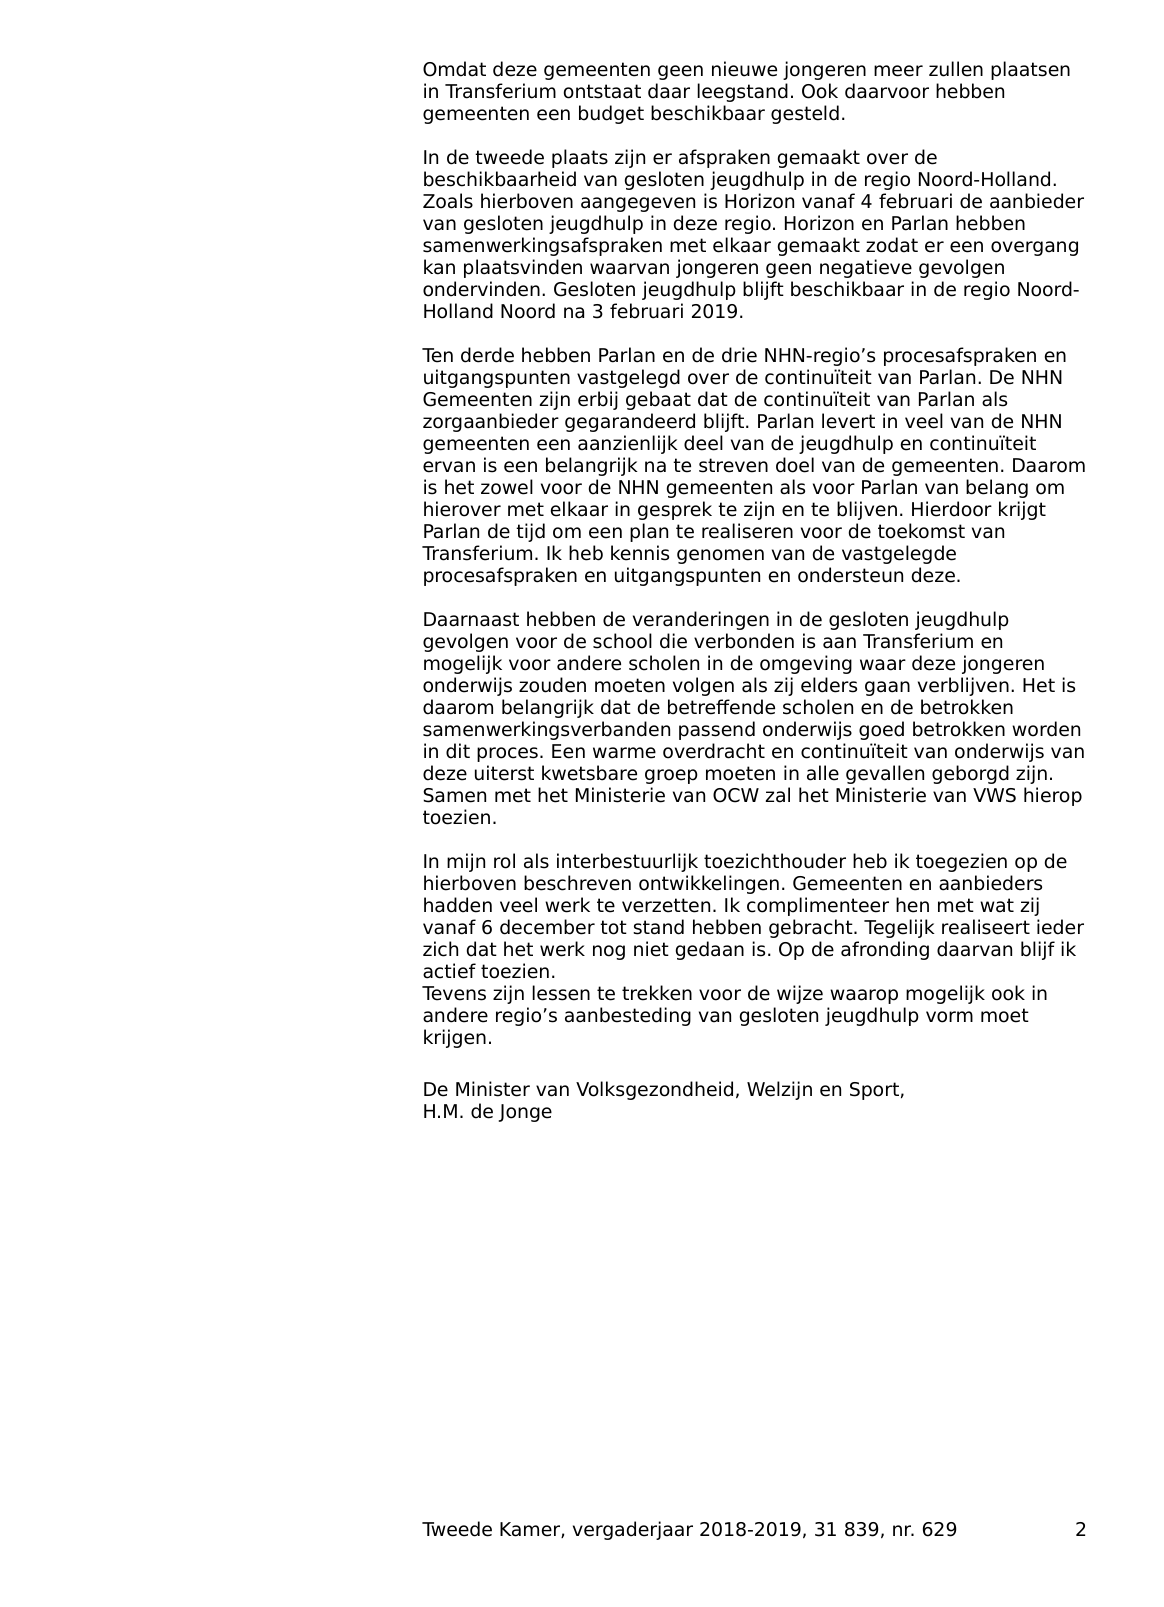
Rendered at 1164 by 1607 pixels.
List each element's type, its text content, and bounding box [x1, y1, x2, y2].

text Tevens zijn lessen te trekken voor de wijze waarop mogelijk ook in andere regio’s aanbesteding van gesloten jeugdhulp vorm moet krijgen. [422, 983, 1087, 1049]
text Omdat deze gemeenten geen nieuwe jongeren meer zullen plaatsen in Transferium ontstaat daar leegstand. Ook daarvoor hebben gemeenten een budget beschikbaar gesteld. [422, 59, 1087, 125]
text De Minister van Volksgezondheid, Welzijn en Sport, H.M. de Jonge [422, 1079, 1087, 1123]
text Ten derde hebben Parlan en de drie NHN-regio’s procesafspraken en uitgangspunten vastgelegd over de continuïteit van Parlan. De NHN Gemeenten zijn erbij gebaat dat de continuïteit van Parlan als zorgaanbieder gegarandeerd blijft. Parlan levert in veel van de NHN gemeenten een aanzienlijk deel van de jeugdhulp en continuïteit ervan is een belangrijk na te streven doel van de gemeenten. Daarom is het zowel voor de NHN gemeenten als voor Parlan van belang om hierover met elkaar in gesprek te zijn en te blijven. Hierdoor krijgt Parlan de tijd om een plan te realiseren voor de toekomst van Transferium. Ik heb kennis genomen van de vastgelegde procesafspraken en uitgangspunten en ondersteun deze. [422, 345, 1087, 587]
text In de tweede plaats zijn er afspraken gemaakt over de beschikbaarheid van gesloten jeugdhulp in de regio Noord-Holland. Zoals hierboven aangegeven is Horizon vanaf 4 februari de aanbieder van gesloten jeugdhulp in deze regio. Horizon en Parlan hebben samenwerkingsafspraken met elkaar gemaakt zodat er een overgang kan plaatsvinden waarvan jongeren geen negatieve gevolgen ondervinden. Gesloten jeugdhulp blijft beschikbaar in de regio Noord-Holland Noord na 3 februari 2019. [422, 147, 1087, 323]
text In mijn rol als interbestuurlijk toezichthouder heb ik toegezien op de hierboven beschreven ontwikkelingen. Gemeenten en aanbieders hadden veel werk te verzetten. Ik complimenteer hen met wat zij vanaf 6 december tot stand hebben gebracht. Tegelijk realiseert ieder zich dat het werk nog niet gedaan is. Op de afronding daarvan blijf ik actief toezien. [422, 851, 1087, 983]
text Daarnaast hebben de veranderingen in de gesloten jeugdhulp gevolgen voor de school die verbonden is aan Transferium en mogelijk voor andere scholen in de omgeving waar deze jongeren onderwijs zouden moeten volgen als zij elders gaan verblijven. Het is daarom belangrijk dat de betreffende scholen en de betrokken samenwerkingsverbanden passend onderwijs goed betrokken worden in dit proces. Een warme overdracht en continuïteit van onderwijs van deze uiterst kwetsbare groep moeten in alle gevallen geborgd zijn. Samen met het Ministerie van OCW zal het Ministerie van VWS hierop toezien. [422, 609, 1087, 829]
